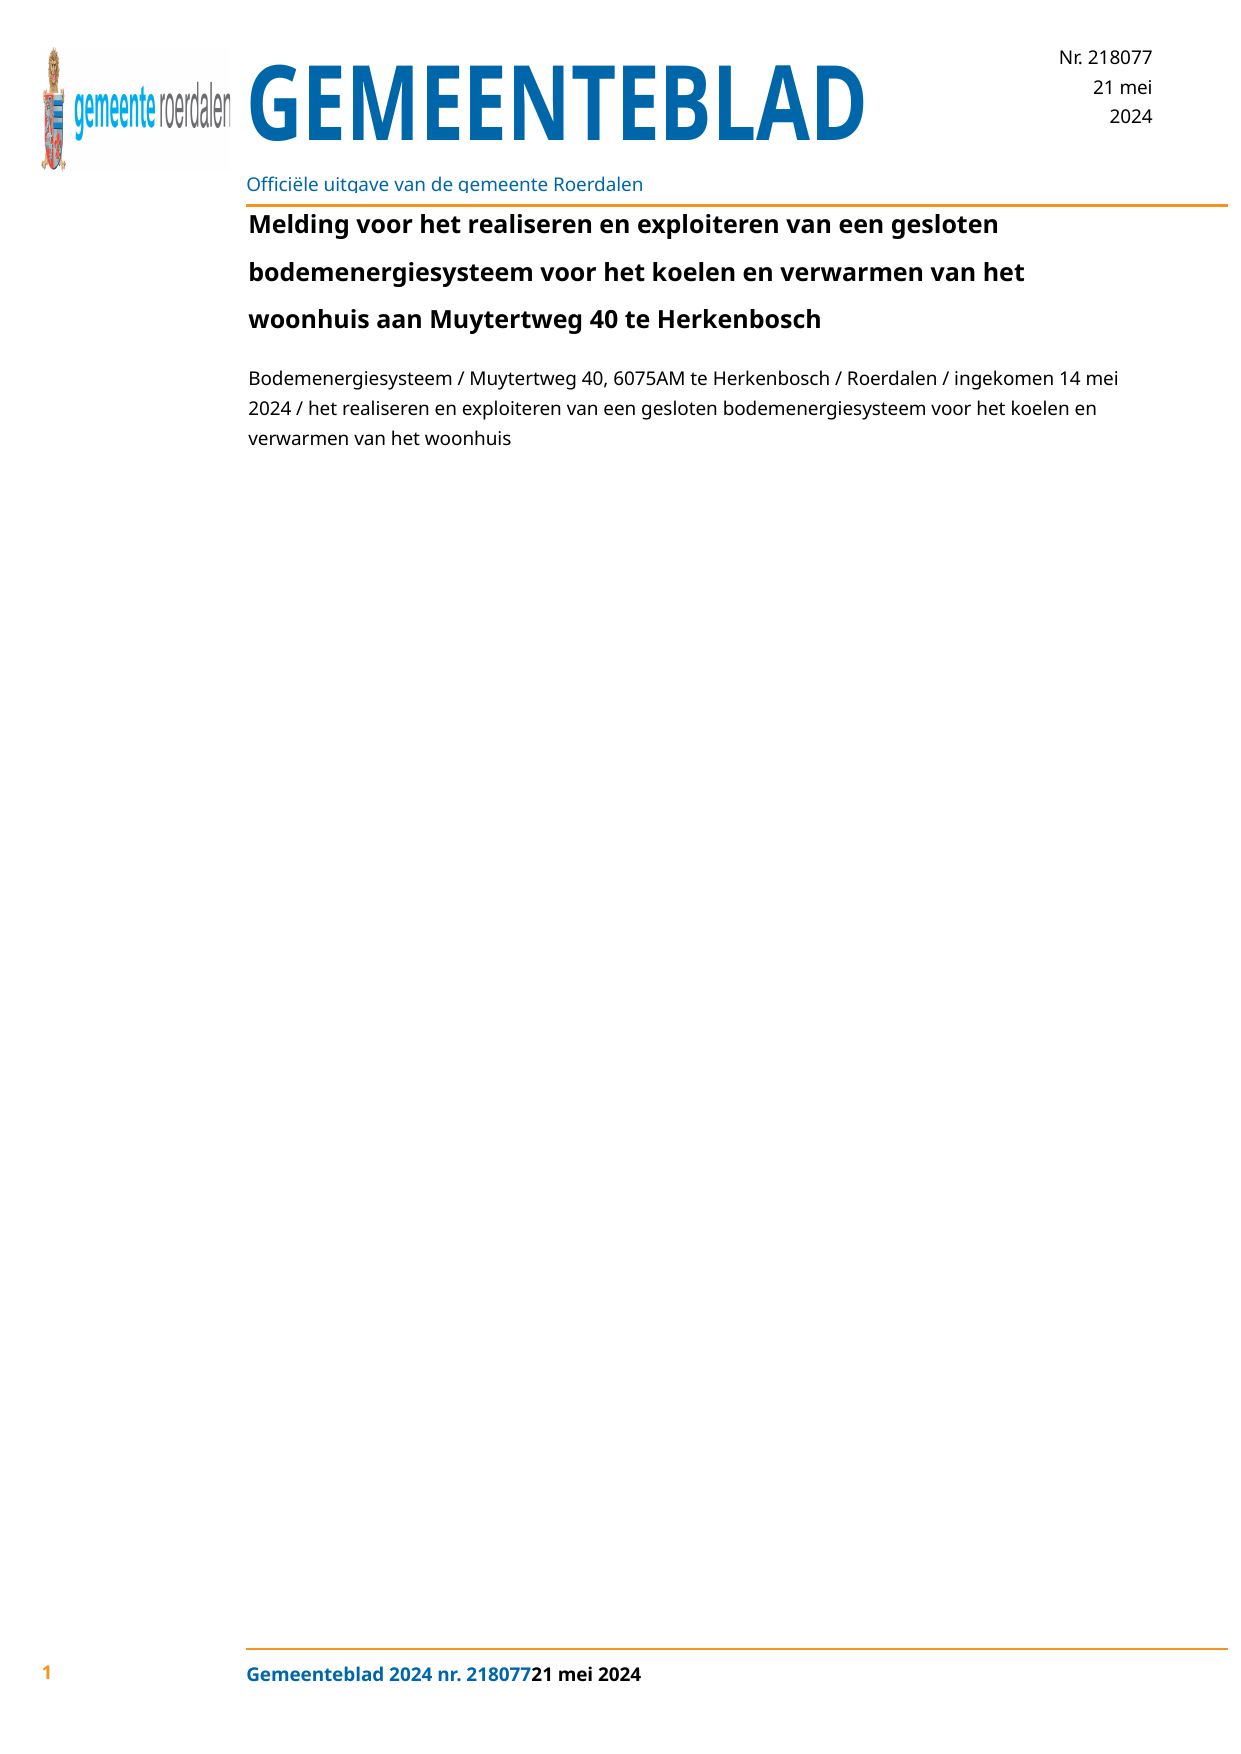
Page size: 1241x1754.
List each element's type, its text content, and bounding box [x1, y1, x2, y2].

text Melding voor het realiseren en exploiteren van een gesloten bodemenergiesysteem voor het koelen en verwarmen van het woonhuis aan Muytertweg 40 te Herkenbosch [248, 207, 1152, 336]
text Bodemenergiesysteem / Muytertweg 40, 6075AM te Herkenbosch / Roerdalen / ingekomen 14 mei 2024 / het realiseren en exploiteren van een gesloten bodemenergiesysteem voor het koelen en verwarmen van het woonhuis [248, 366, 1152, 450]
picture [41, 47, 231, 172]
